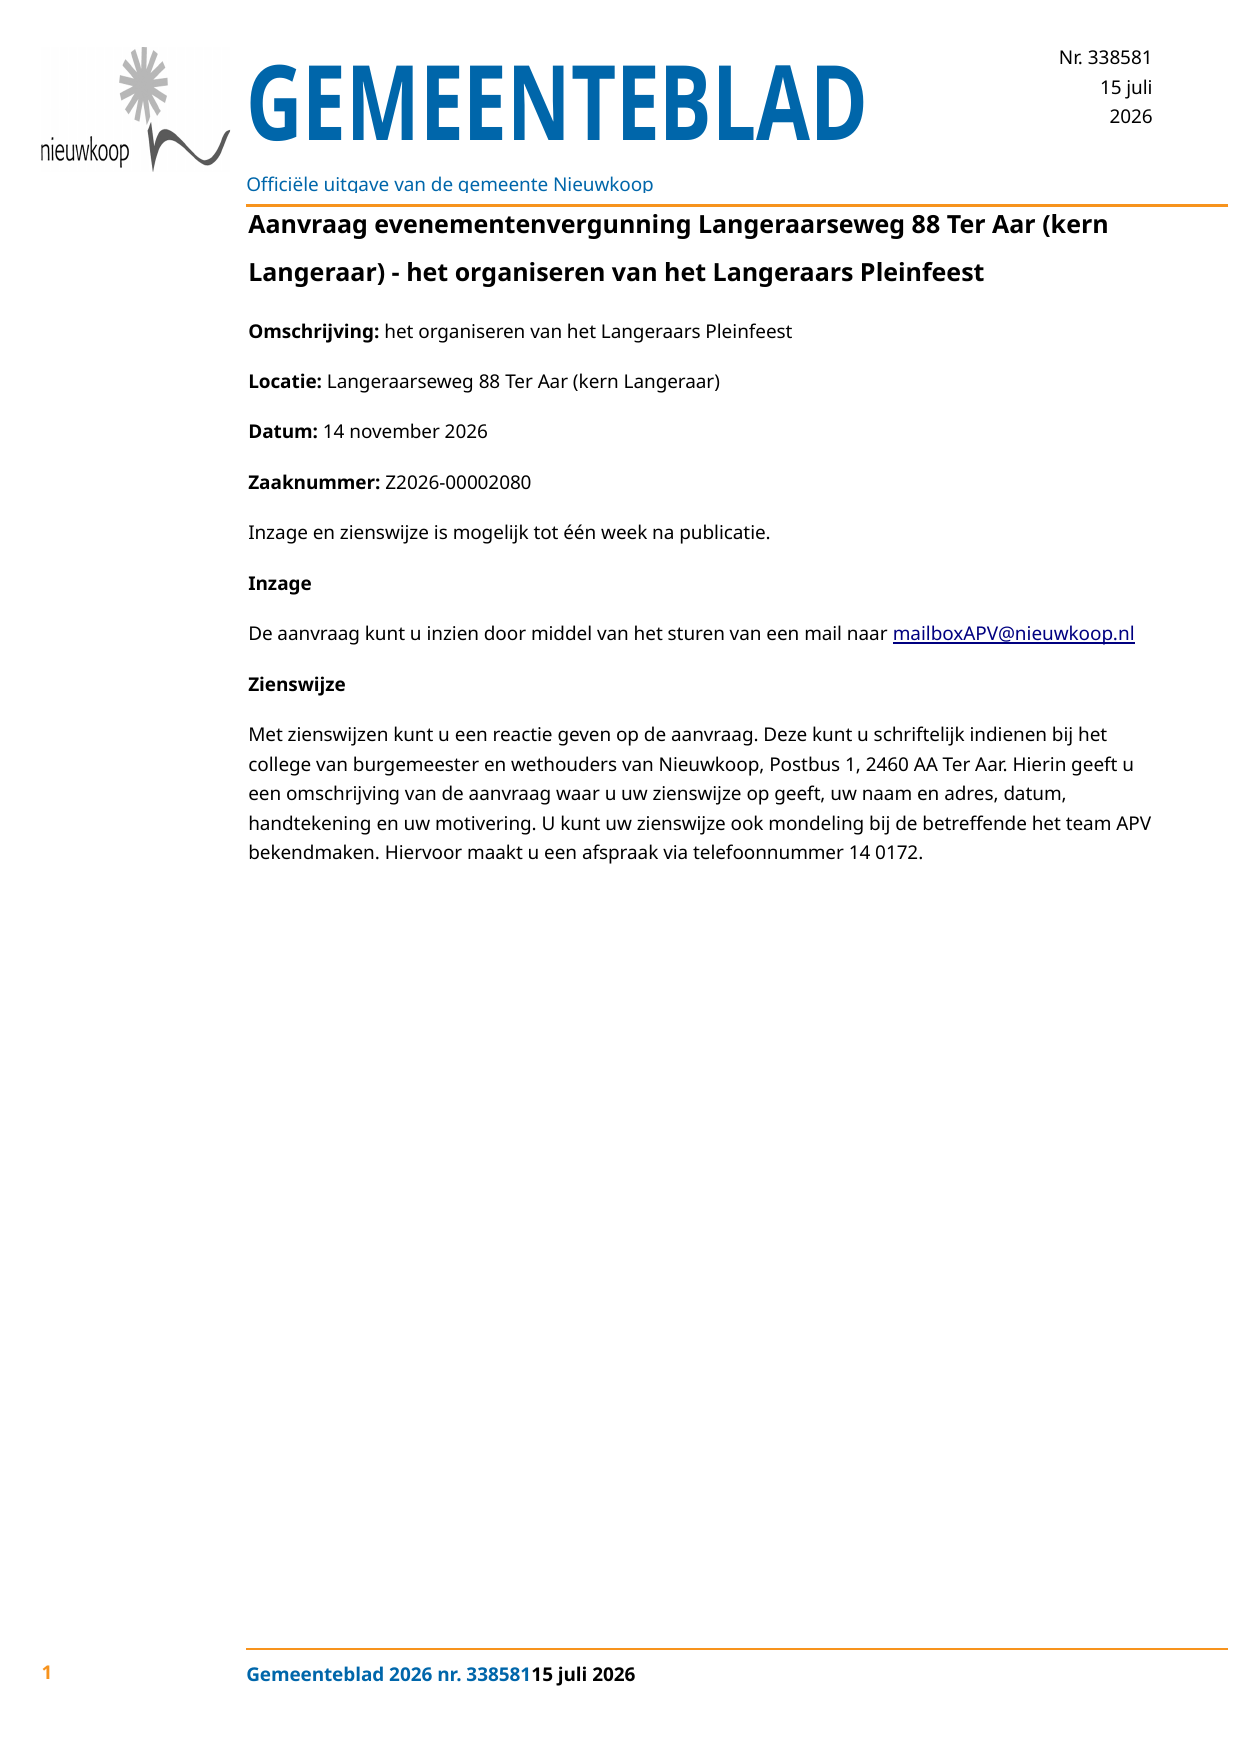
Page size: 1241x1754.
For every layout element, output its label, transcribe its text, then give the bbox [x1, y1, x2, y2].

text Omschrijving: het organiseren van het Langeraars Pleinfeest [248, 318, 1152, 344]
text Inzage en zienswijze is mogelijk tot één week na publicatie. [248, 519, 1152, 545]
text Zienswijze [248, 671, 1152, 697]
text De aanvraag kunt u inzien door middel van het sturen van een mail naar mailboxAPV@nieuwkoop.nl [248, 620, 1152, 646]
text Aanvraag evenementenvergunning Langeraarseweg 88 Ter Aar (kern Langeraar) - het organiseren van het Langeraars Pleinfeest [248, 207, 1152, 288]
text Zaaknummer: Z2026-00002080 [248, 469, 1152, 495]
picture [41, 47, 231, 172]
text Locatie: Langeraarseweg 88 Ter Aar (kern Langeraar) [248, 368, 1152, 394]
text Inzage [248, 570, 1152, 596]
text Met zienswijzen kunt u een reactie geven op de aanvraag. Deze kunt u schriftelijk indienen bij het college van burgemeester en wethouders van Nieuwkoop, Postbus 1, 2460 AA Ter Aar. Hierin geeft u een omschrijving van de aanvraag waar u uw zienswijze op geeft, uw naam en adres, datum, handtekening en uw motivering. U kunt uw zienswijze ook mondeling bij de betreffende het team APV bekendmaken. Hiervoor maakt u een afspraak via telefoonnummer 14 0172. [248, 721, 1152, 865]
text Datum: 14 november 2026 [248, 419, 1152, 444]
